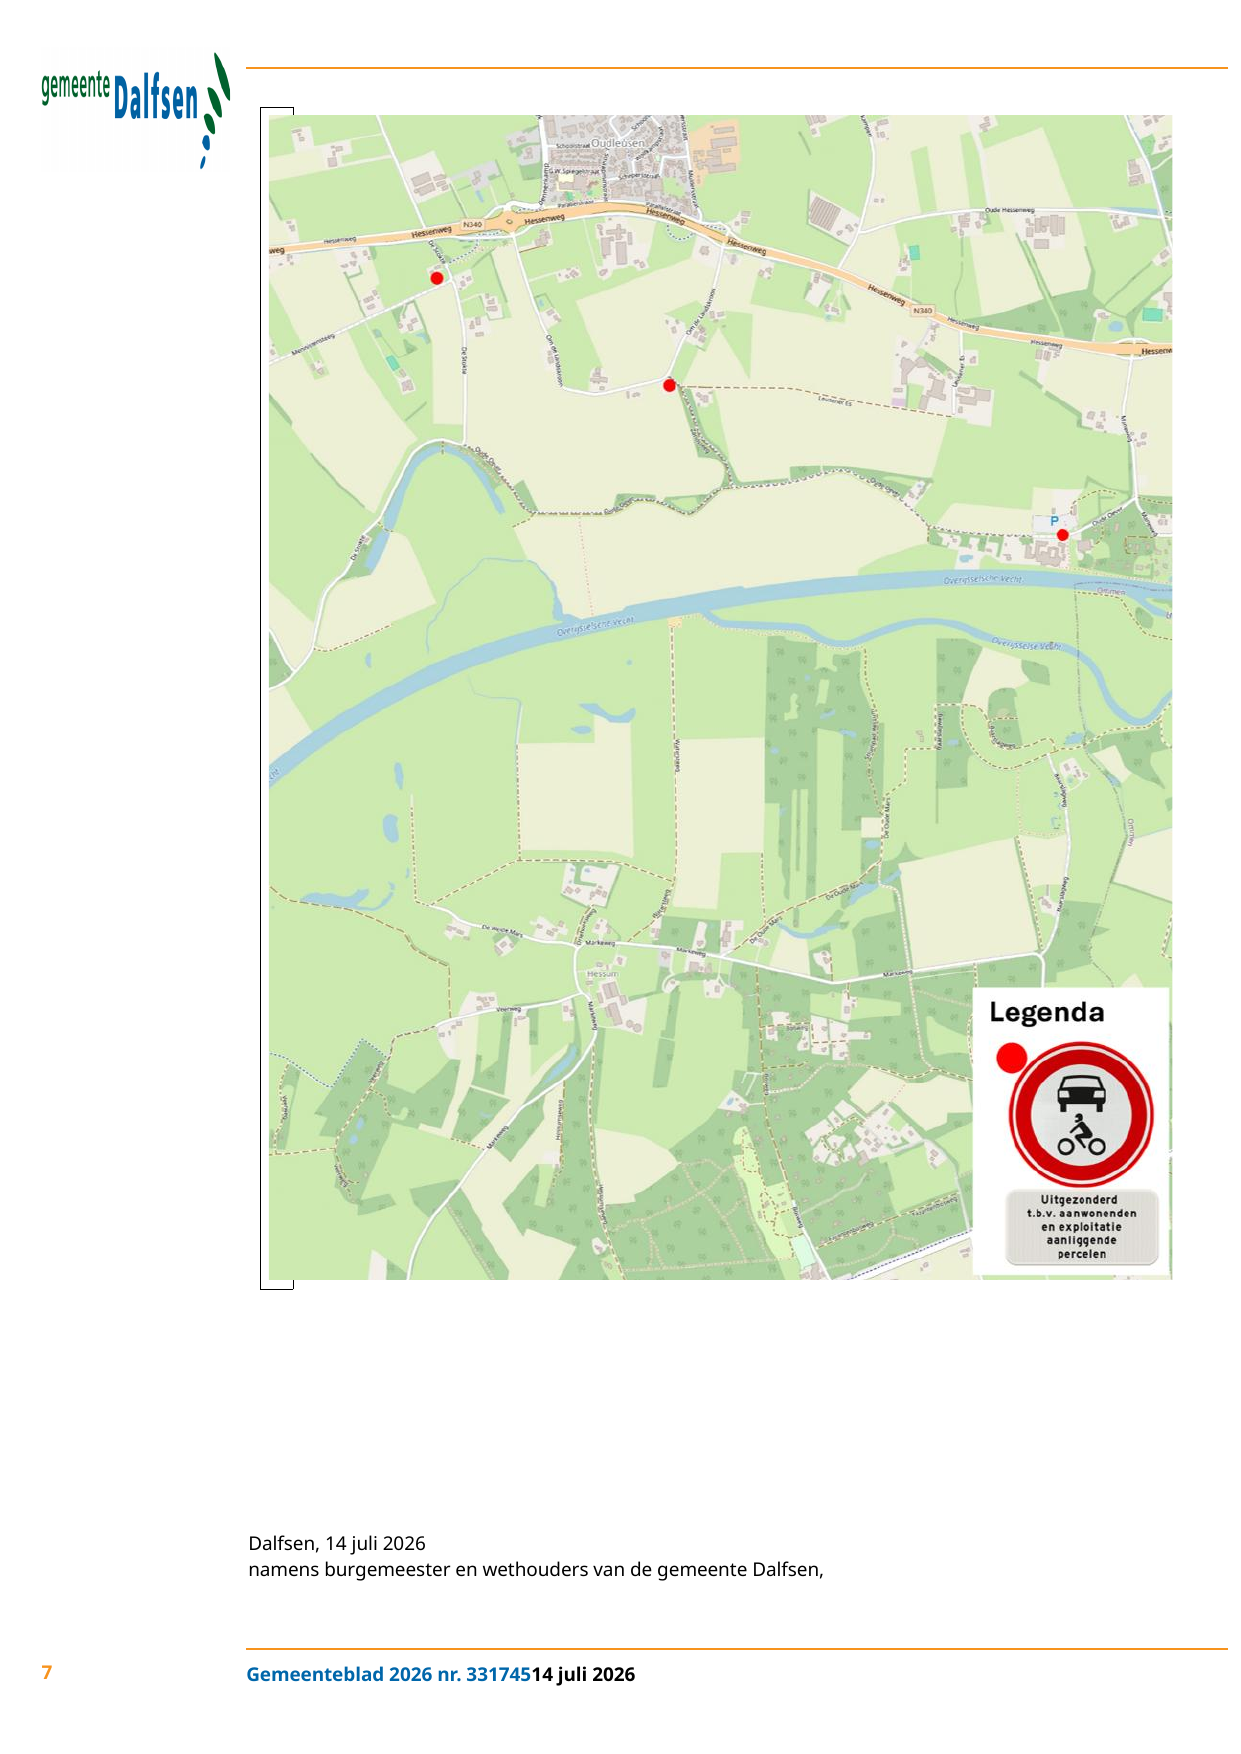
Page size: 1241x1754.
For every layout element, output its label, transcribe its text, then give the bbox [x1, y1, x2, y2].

text Dalfsen, 14 juli 2026 [248, 1530, 1152, 1556]
picture [41, 47, 231, 172]
picture [268, 115, 1173, 1280]
text namens burgemeester en wethouders van de gemeente Dalfsen, [248, 1556, 1152, 1582]
